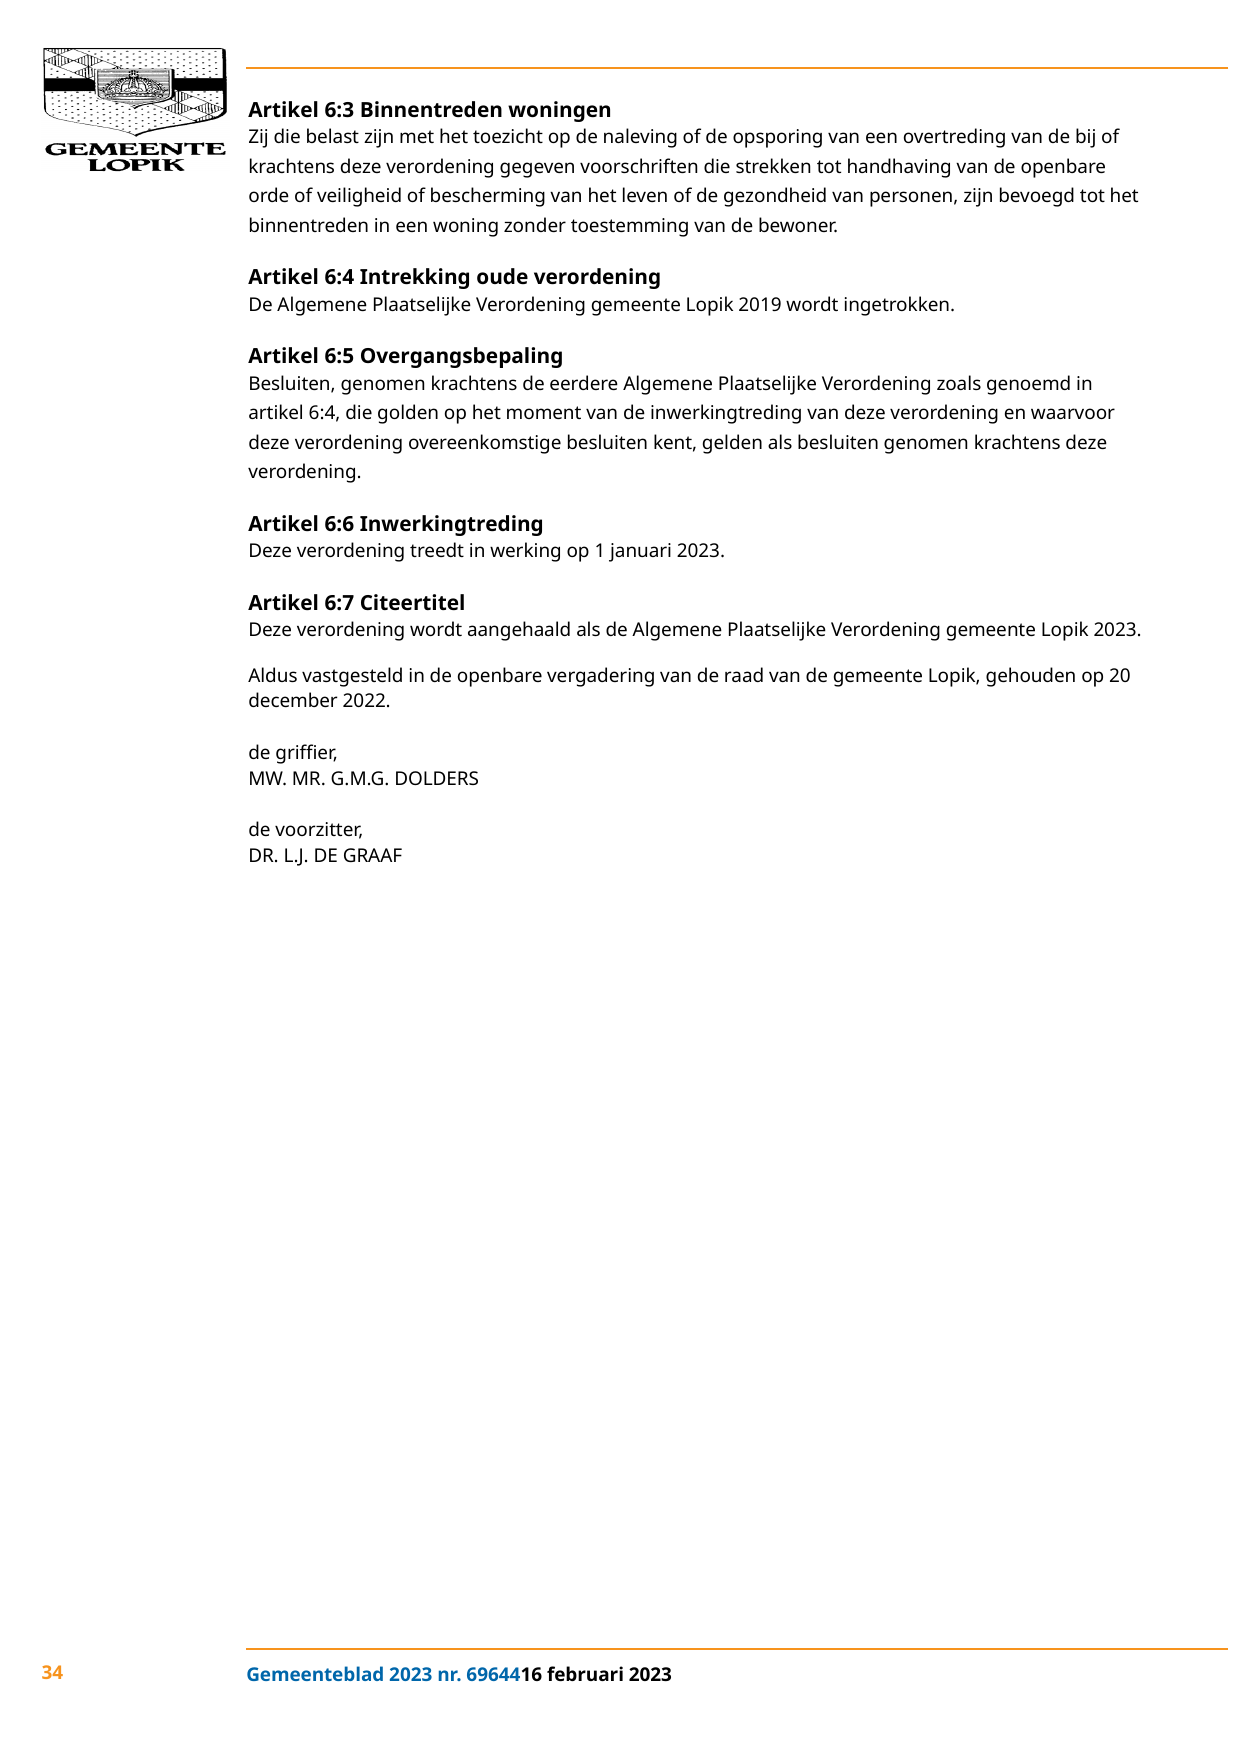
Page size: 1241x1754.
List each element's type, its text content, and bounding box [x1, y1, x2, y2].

text Artikel 6:5 Overgangsbepaling [248, 341, 1152, 370]
text Artikel 6:7 Citeertitel [248, 588, 1152, 616]
text Aldus vastgesteld in de openbare vergadering van de raad van de gemeente Lopik, gehouden op 20 december 2022. [248, 662, 1152, 713]
text Besluiten, genomen krachtens de eerdere Algemene Plaatselijke Verordening zoals genoemd in artikel 6:4, die golden op het moment van de inwerkingtreding van deze verordening en waarvoor deze verordening overeenkomstige besluiten kent, gelden als besluiten genomen krachtens deze verordening. [248, 370, 1152, 484]
text MW. MR. G.M.G. DOLDERS [248, 765, 1152, 790]
text DR. L.J. DE GRAAF [248, 842, 1152, 868]
text Artikel 6:6 Inwerkingtreding [248, 509, 1152, 537]
text de voorzitter, [248, 816, 1152, 842]
text Artikel 6:4 Intrekking oude verordening [248, 262, 1152, 291]
text De Algemene Plaatselijke Verordening gemeente Lopik 2019 wordt ingetrokken. [248, 291, 1152, 317]
text de griffier, [248, 739, 1152, 765]
text Deze verordening wordt aangehaald als de Algemene Plaatselijke Verordening gemeente Lopik 2023. [248, 616, 1152, 642]
text Artikel 6:3 Binnentreden woningen [248, 95, 1152, 123]
picture [41, 47, 231, 172]
text Zij die belast zijn met het toezicht op de naleving of de opsporing van een overtreding van de bij of krachtens deze verordening gegeven voorschriften die strekken tot handhaving van de openbare orde of veiligheid of bescherming van het leven of de gezondheid van personen, zijn bevoegd tot het binnentreden in een woning zonder toestemming van de bewoner. [248, 123, 1152, 238]
text Deze verordening treedt in werking op 1 januari 2023. [248, 537, 1152, 563]
